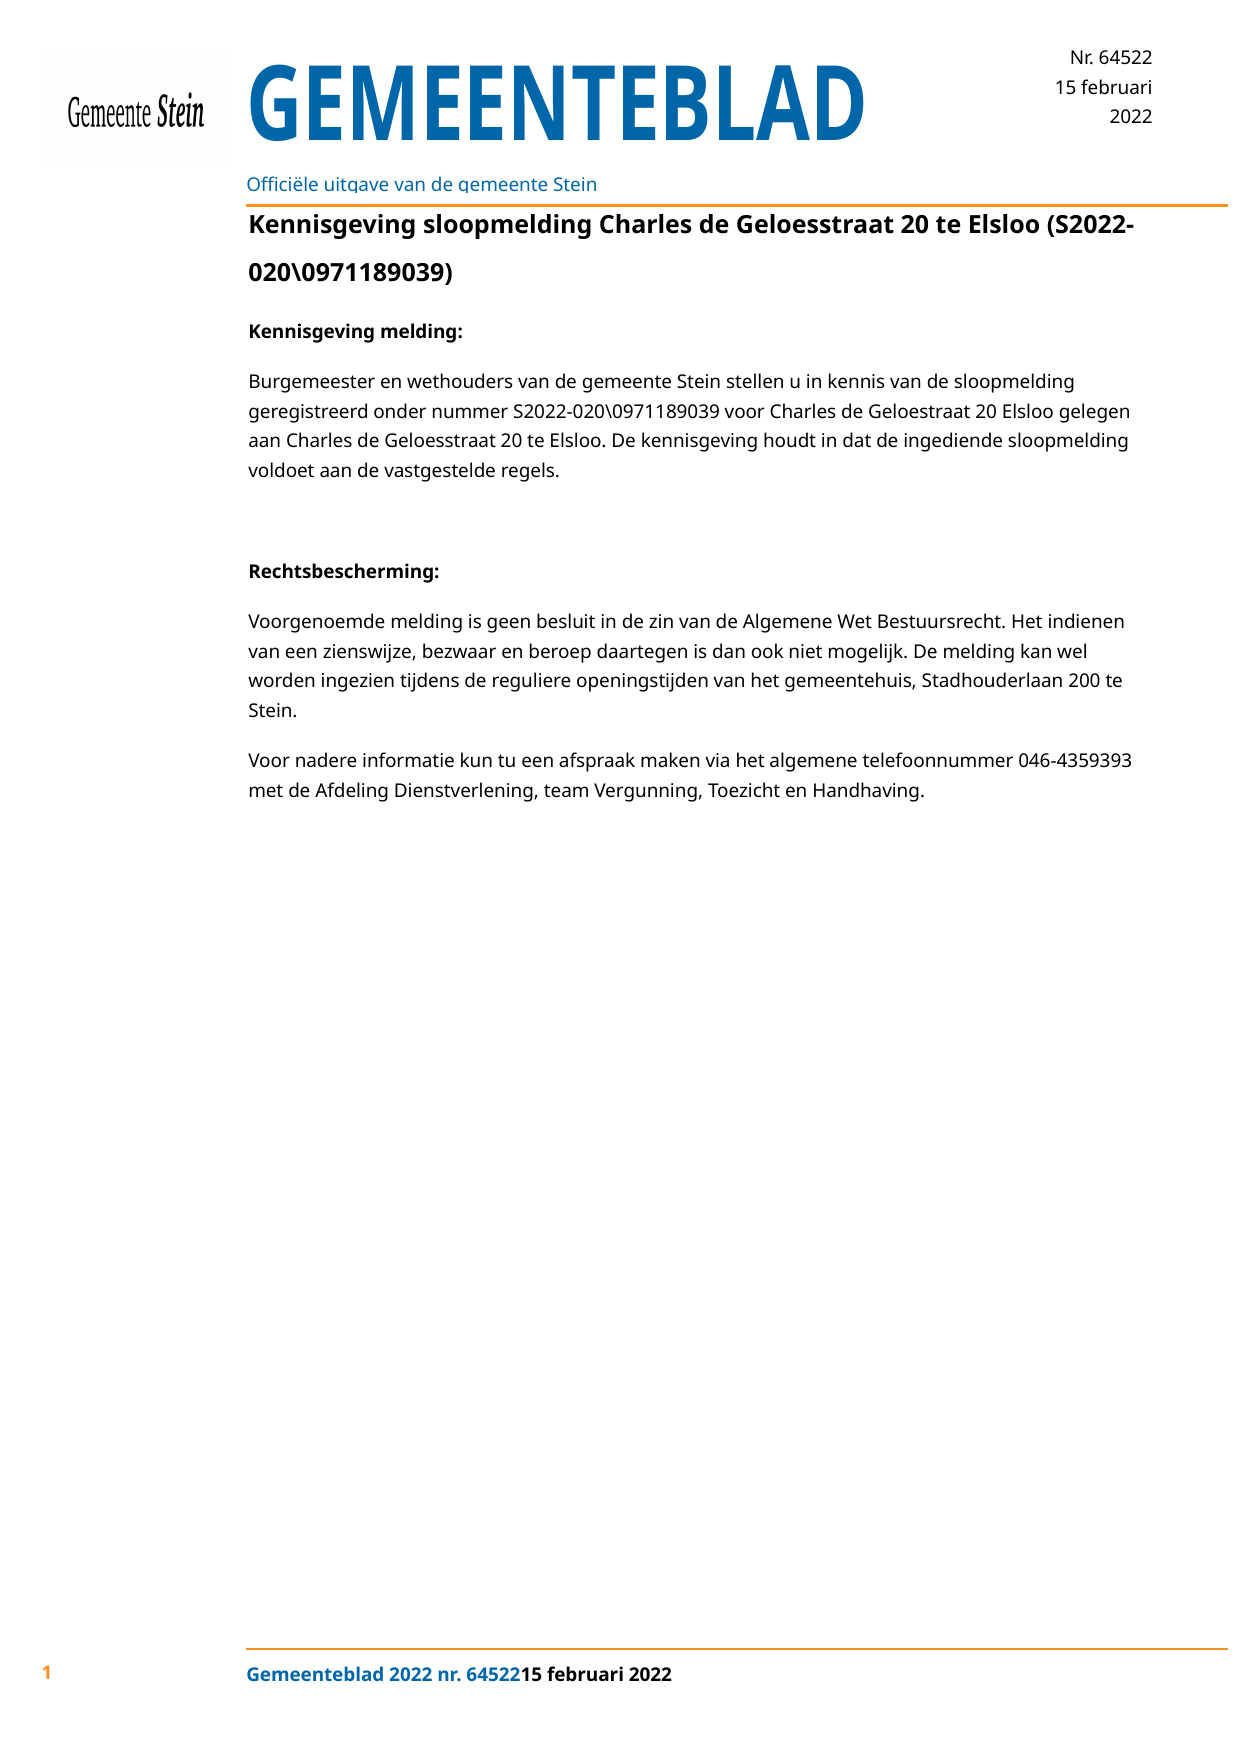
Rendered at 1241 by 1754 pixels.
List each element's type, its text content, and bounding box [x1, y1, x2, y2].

text Voorgenoemde melding is geen besluit in de zin van de Algemene Wet Bestuursrecht. Het indienen van een zienswijze, bezwaar en beroep daartegen is dan ook niet mogelijk. De melding kan wel worden ingezien tijdens de reguliere openingstijden van het gemeentehuis, Stadhouderlaan 200 te Stein. [248, 608, 1152, 723]
text Kennisgeving sloopmelding Charles de Geloesstraat 20 te Elsloo (S2022-020\0971189039) [248, 207, 1152, 288]
text Rechtsbescherming: [248, 558, 1152, 584]
text Kennisgeving melding: [248, 318, 1152, 344]
text Burgemeester en wethouders van de gemeente Stein stellen u in kennis van de sloopmelding geregistreerd onder nummer S2022-020\0971189039 voor Charles de Geloestraat 20 Elsloo gelegen aan Charles de Geloesstraat 20 te Elsloo. De kennisgeving houdt in dat de ingediende sloopmelding voldoet aan de vastgestelde regels. [248, 368, 1152, 483]
picture [41, 47, 231, 172]
text Voor nadere informatie kun tu een afspraak maken via het algemene telefoonnummer 046-4359393 met de Afdeling Dienstverlening, team Vergunning, Toezicht en Handhaving. [248, 747, 1152, 803]
